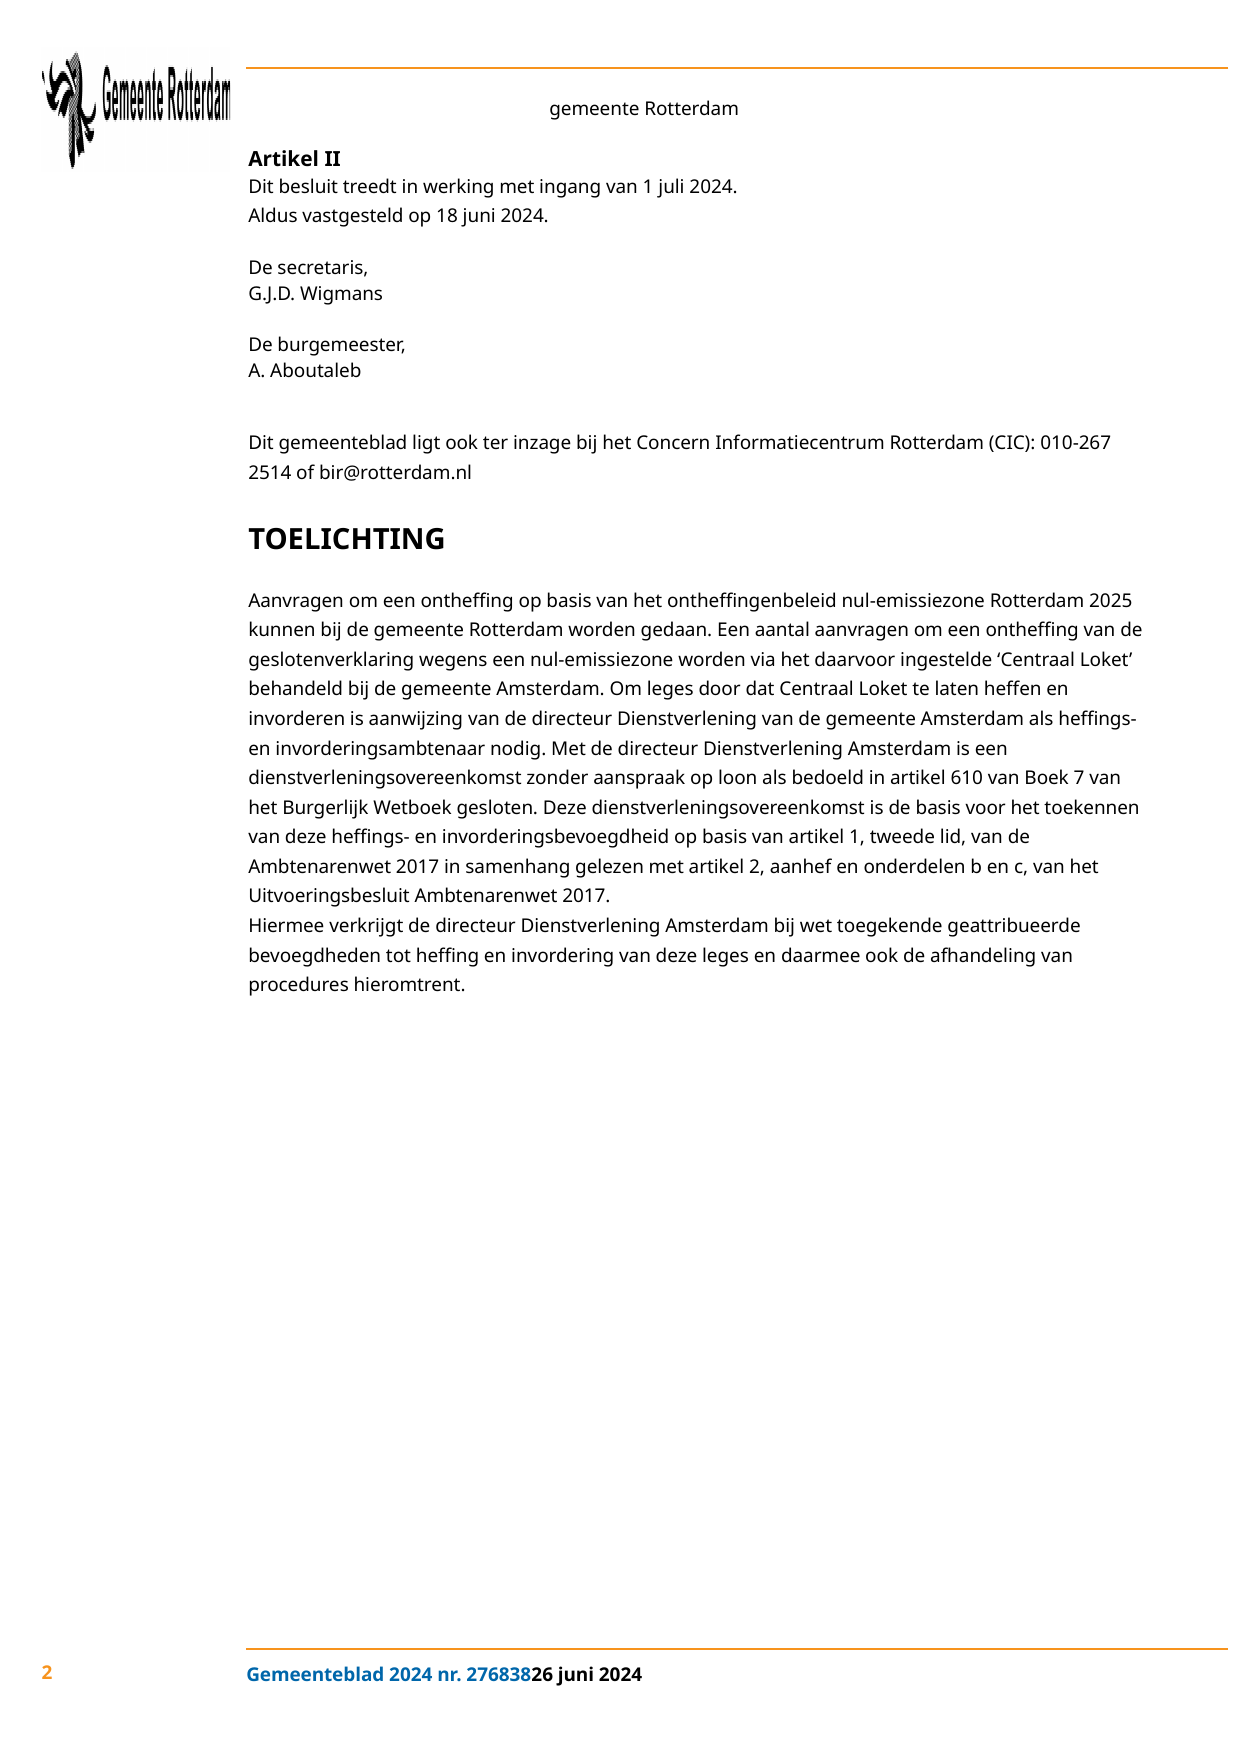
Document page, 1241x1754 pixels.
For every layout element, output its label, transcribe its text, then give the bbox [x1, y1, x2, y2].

table_cell [850, 95, 1152, 121]
text Aanvragen om een ontheffing op basis van het ontheffingenbeleid nul-emissiezone Rotterdam 2025 kunnen bij de gemeente Rotterdam worden gedaan. Een aantal aanvragen om een ontheffing van de geslotenverklaring wegens een nul-emissiezone worden via het daarvoor ingestelde ‘Centraal Loket’ behandeld bij de gemeente Amsterdam. Om leges door dat Centraal Loket te laten heffen en invorderen is aanwijzing van de directeur Dienstverlening van de gemeente Amsterdam als heffings- en invorderingsambtenaar nodig. Met de directeur Dienstverlening Amsterdam is een dienstverleningsovereenkomst zonder aanspraak op loon als bedoeld in artikel 610 van Boek 7 van het Burgerlijk Wetboek gesloten. Deze dienstverleningsovereenkomst is de basis voor het toekennen van deze heffings- en invorderingsbevoegdheid op basis van artikel 1, tweede lid, van de Ambtenarenwet 2017 in samenhang gelezen met artikel 2, aanhef en onderdelen b en c, van het Uitvoeringsbesluit Ambtenarenwet 2017. [248, 587, 1152, 908]
text Aldus vastgesteld op 18 juni 2024. [248, 203, 1152, 228]
text Dit besluit treedt in werking met ingang van 1 juli 2024. [248, 173, 1152, 199]
text Dit gemeenteblad ligt ook ter inzage bij het Concern Informatiecentrum Rotterdam (CIC): 010-267 2514 of bir@rotterdam.nl [248, 429, 1152, 484]
picture [41, 47, 231, 172]
text De burgemeester, [248, 331, 1152, 357]
text Artikel II [248, 144, 1152, 173]
text Hiermee verkrijgt de directeur Dienstverlening Amsterdam bij wet toegekende geattribueerde bevoegdheden tot heffing en invordering van deze leges en daarmee ook de afhandeling van procedures hieromtrent. [248, 912, 1152, 997]
table_cell [248, 95, 549, 121]
text G.J.D. Wigmans [248, 280, 1152, 306]
table_cell gemeente Rotterdam [549, 95, 850, 121]
text A. Aboutaleb [248, 357, 1152, 383]
text TOELICHTING [248, 518, 1152, 558]
text De secretaris, [248, 254, 1152, 280]
